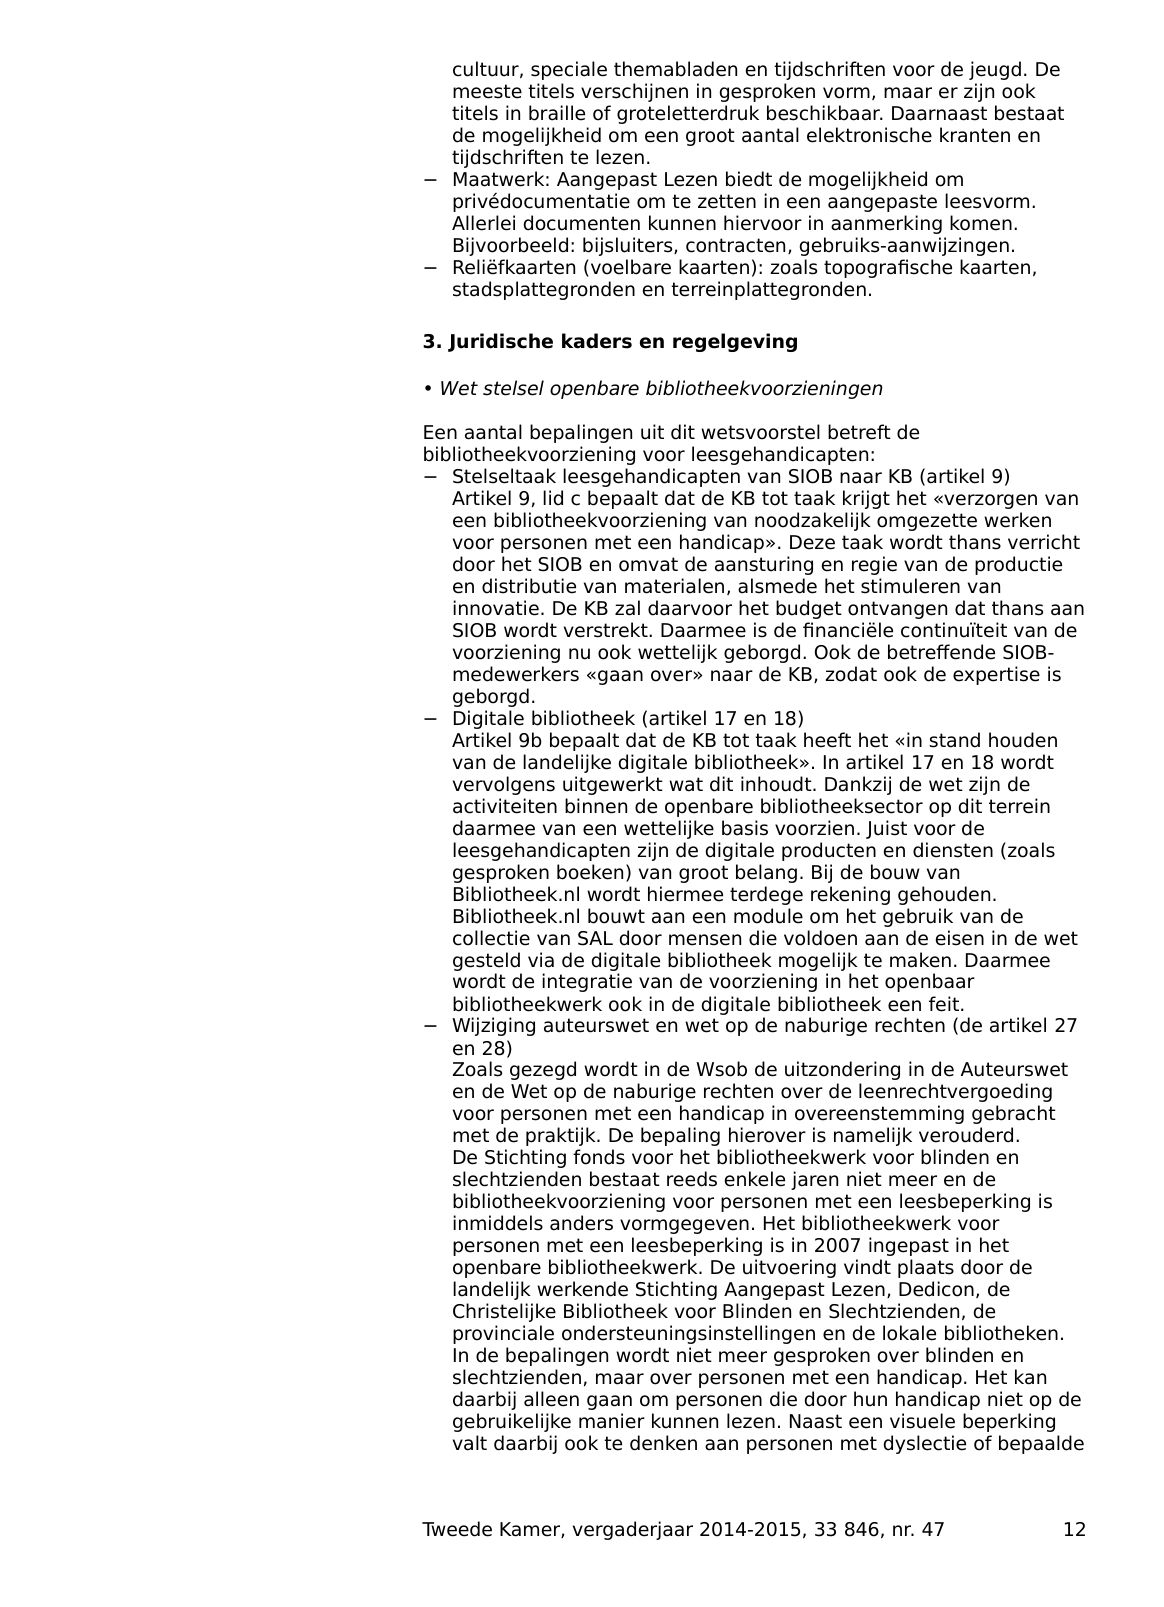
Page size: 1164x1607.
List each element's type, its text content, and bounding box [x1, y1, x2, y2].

text − Wijziging auteurswet en wet op de naburige rechten (de artikel 27 en 28) [422, 1015, 1087, 1059]
text − Maatwerk: Aangepast Lezen biedt de mogelijkheid om privédocumentatie om te zetten in een aangepaste leesvorm. Allerlei documenten kunnen hiervoor in aanmerking komen. Bijvoorbeeld: bijsluiters, contracten, gebruiks-aanwijzingen. [422, 169, 1087, 257]
text cultuur, speciale themabladen en tijdschriften voor de jeugd. De meeste titels verschijnen in gesproken vorm, maar er zijn ook titels in braille of groteletterdruk beschikbaar. Daarnaast bestaat de mogelijkheid om een groot aantal elektronische kranten en tijdschriften te lezen. [422, 59, 1087, 169]
text − Digitale bibliotheek (artikel 17 en 18) [422, 708, 1087, 730]
subtitle • Wet stelsel openbare bibliotheekvoorzieningen [422, 378, 1087, 400]
text Zoals gezegd wordt in de Wsob de uitzondering in de Auteurswet en de Wet op de naburige rechten over de leenrechtvergoeding voor personen met een handicap in overeenstemming gebracht met de praktijk. De bepaling hierover is namelijk verouderd. [452, 1059, 1087, 1147]
text De Stichting fonds voor het bibliotheekwerk voor blinden en slechtzienden bestaat reeds enkele jaren niet meer en de bibliotheekvoorziening voor personen met een leesbeperking is inmiddels anders vormgegeven. Het bibliotheekwerk voor personen met een leesbeperking is in 2007 ingepast in het openbare bibliotheekwerk. De uitvoering vindt plaats door de landelijk werkende Stichting Aangepast Lezen, Dedicon, de Christelijke Bibliotheek voor Blinden en Slechtzienden, de provinciale ondersteuningsinstellingen en de lokale bibliotheken. [452, 1147, 1087, 1345]
text − Reliëfkaarten (voelbare kaarten): zoals topografische kaarten, stadsplattegronden en terreinplattegronden. [422, 257, 1087, 301]
text Een aantal bepalingen uit dit wetsvoorstel betreft de bibliotheekvoorziening voor leesgehandicapten: [422, 422, 1087, 466]
text Artikel 9, lid c bepaalt dat de KB tot taak krijgt het «verzorgen van een bibliotheekvoorziening van noodzakelijk omgezette werken voor personen met een handicap». Deze taak wordt thans verricht door het SIOB en omvat de aansturing en regie van de productie en distributie van materialen, alsmede het stimuleren van innovatie. De KB zal daarvoor het budget ontvangen dat thans aan SIOB wordt verstrekt. Daarmee is de financiële continuïteit van de voorziening nu ook wettelijk geborgd. Ook de betreffende SIOB-medewerkers «gaan over» naar de KB, zodat ook de expertise is geborgd. [452, 488, 1087, 708]
text Artikel 9b bepaalt dat de KB tot taak heeft het «in stand houden van de landelijke digitale bibliotheek». In artikel 17 en 18 wordt vervolgens uitgewerkt wat dit inhoudt. Dankzij de wet zijn de activiteiten binnen de openbare bibliotheeksector op dit terrein daarmee van een wettelijke basis voorzien. Juist voor de leesgehandicapten zijn de digitale producten en diensten (zoals gesproken boeken) van groot belang. Bij de bouw van Bibliotheek.nl wordt hiermee terdege rekening gehouden. Bibliotheek.nl bouwt aan een module om het gebruik van de collectie van SAL door mensen die voldoen aan de eisen in de wet gesteld via de digitale bibliotheek mogelijk te maken. Daarmee wordt de integratie van de voorziening in het openbaar bibliotheekwerk ook in de digitale bibliotheek een feit. [452, 730, 1087, 1015]
text − Stelseltaak leesgehandicapten van SIOB naar KB (artikel 9) [422, 466, 1087, 488]
text In de bepalingen wordt niet meer gesproken over blinden en slechtzienden, maar over personen met een handicap. Het kan daarbij alleen gaan om personen die door hun handicap niet op de gebruikelijke manier kunnen lezen. Naast een visuele beperking valt daarbij ook te denken aan personen met dyslectie of bepaalde [452, 1345, 1087, 1455]
subtitle 3. Juridische kaders en regelgeving [422, 331, 1087, 353]
